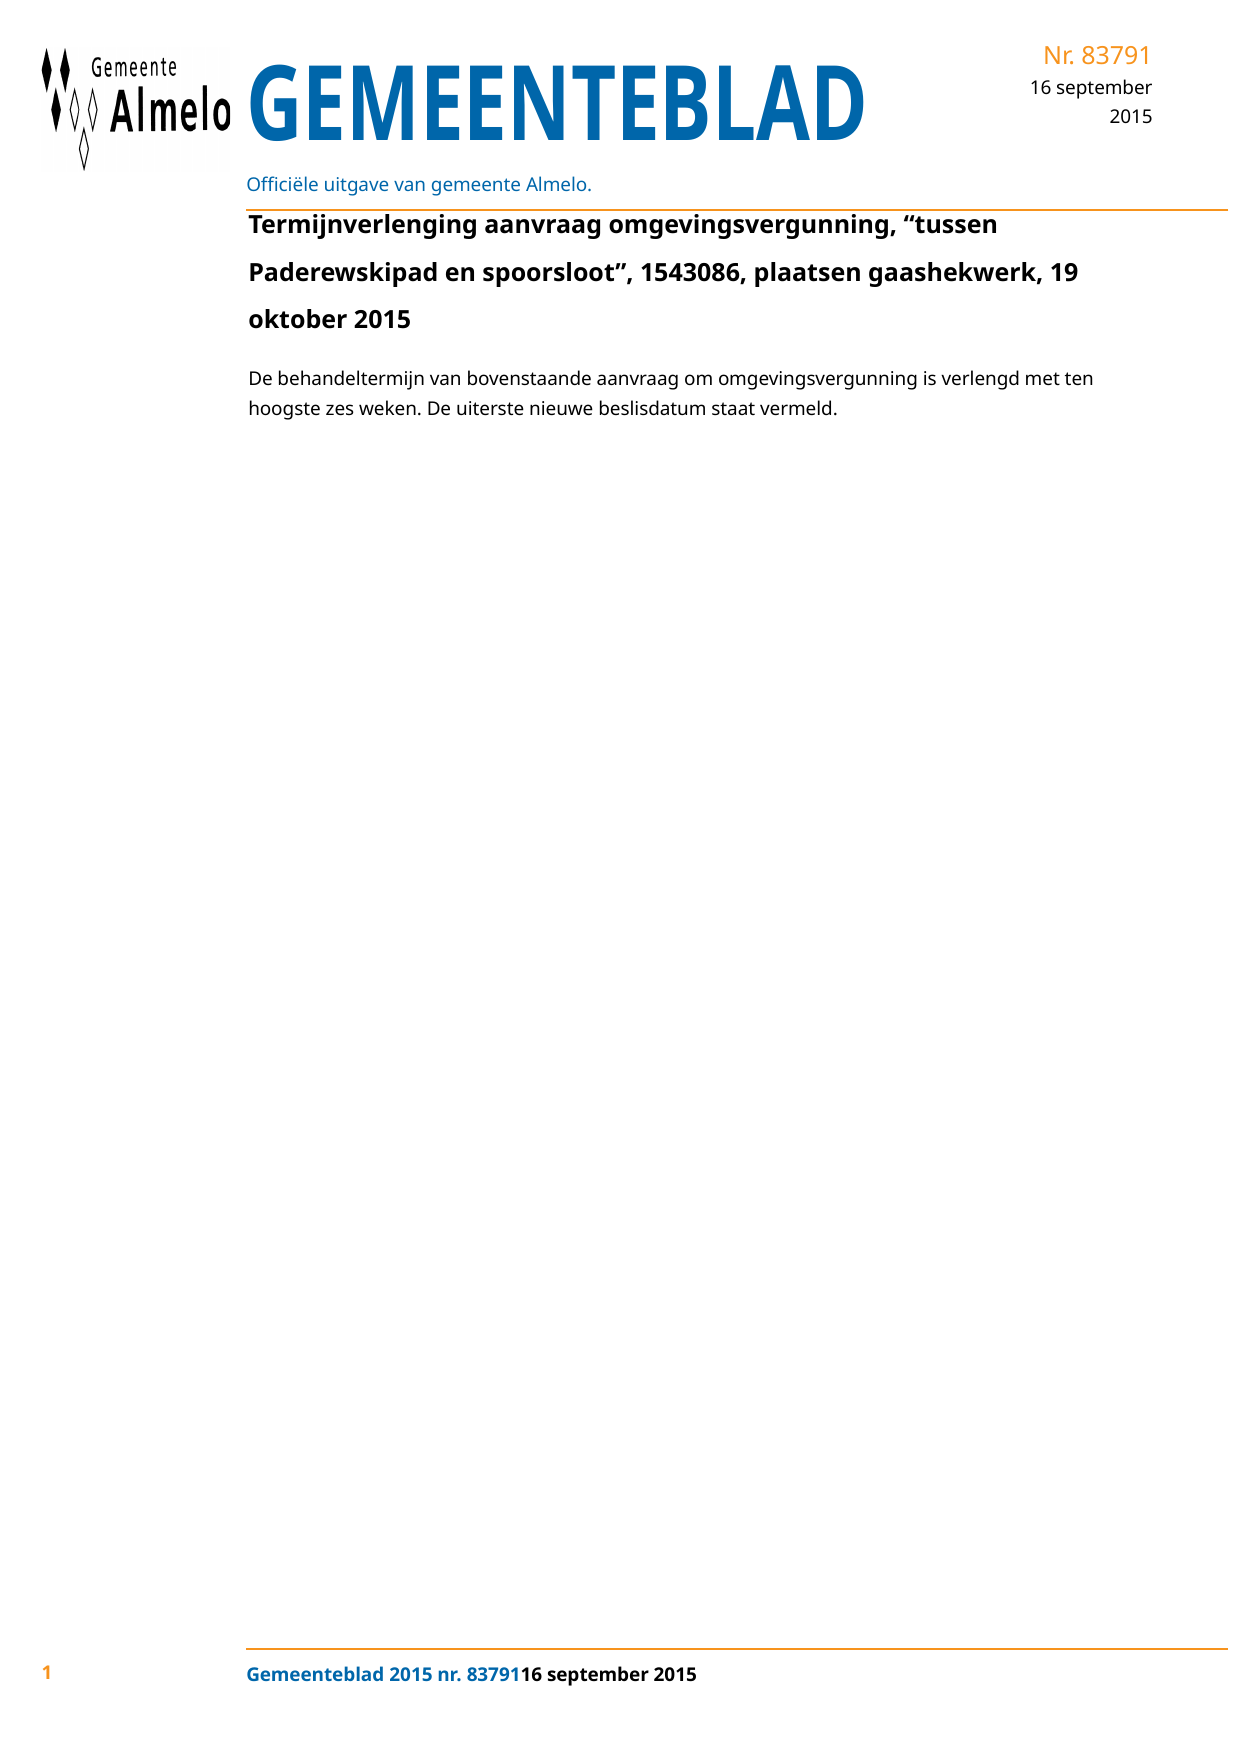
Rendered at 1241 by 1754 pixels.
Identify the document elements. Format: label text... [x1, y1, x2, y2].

text De behandeltermijn van bovenstaande aanvraag om omgevingsvergunning is verlengd met ten hoogste zes weken. De uiterste nieuwe beslisdatum staat vermeld. [248, 366, 1152, 421]
picture [41, 47, 231, 172]
text Termijnverlenging aanvraag omgevingsvergunning, “tussen Paderewskipad en spoorsloot”, 1543086, plaatsen gaashekwerk, 19 oktober 2015 [248, 211, 1152, 336]
